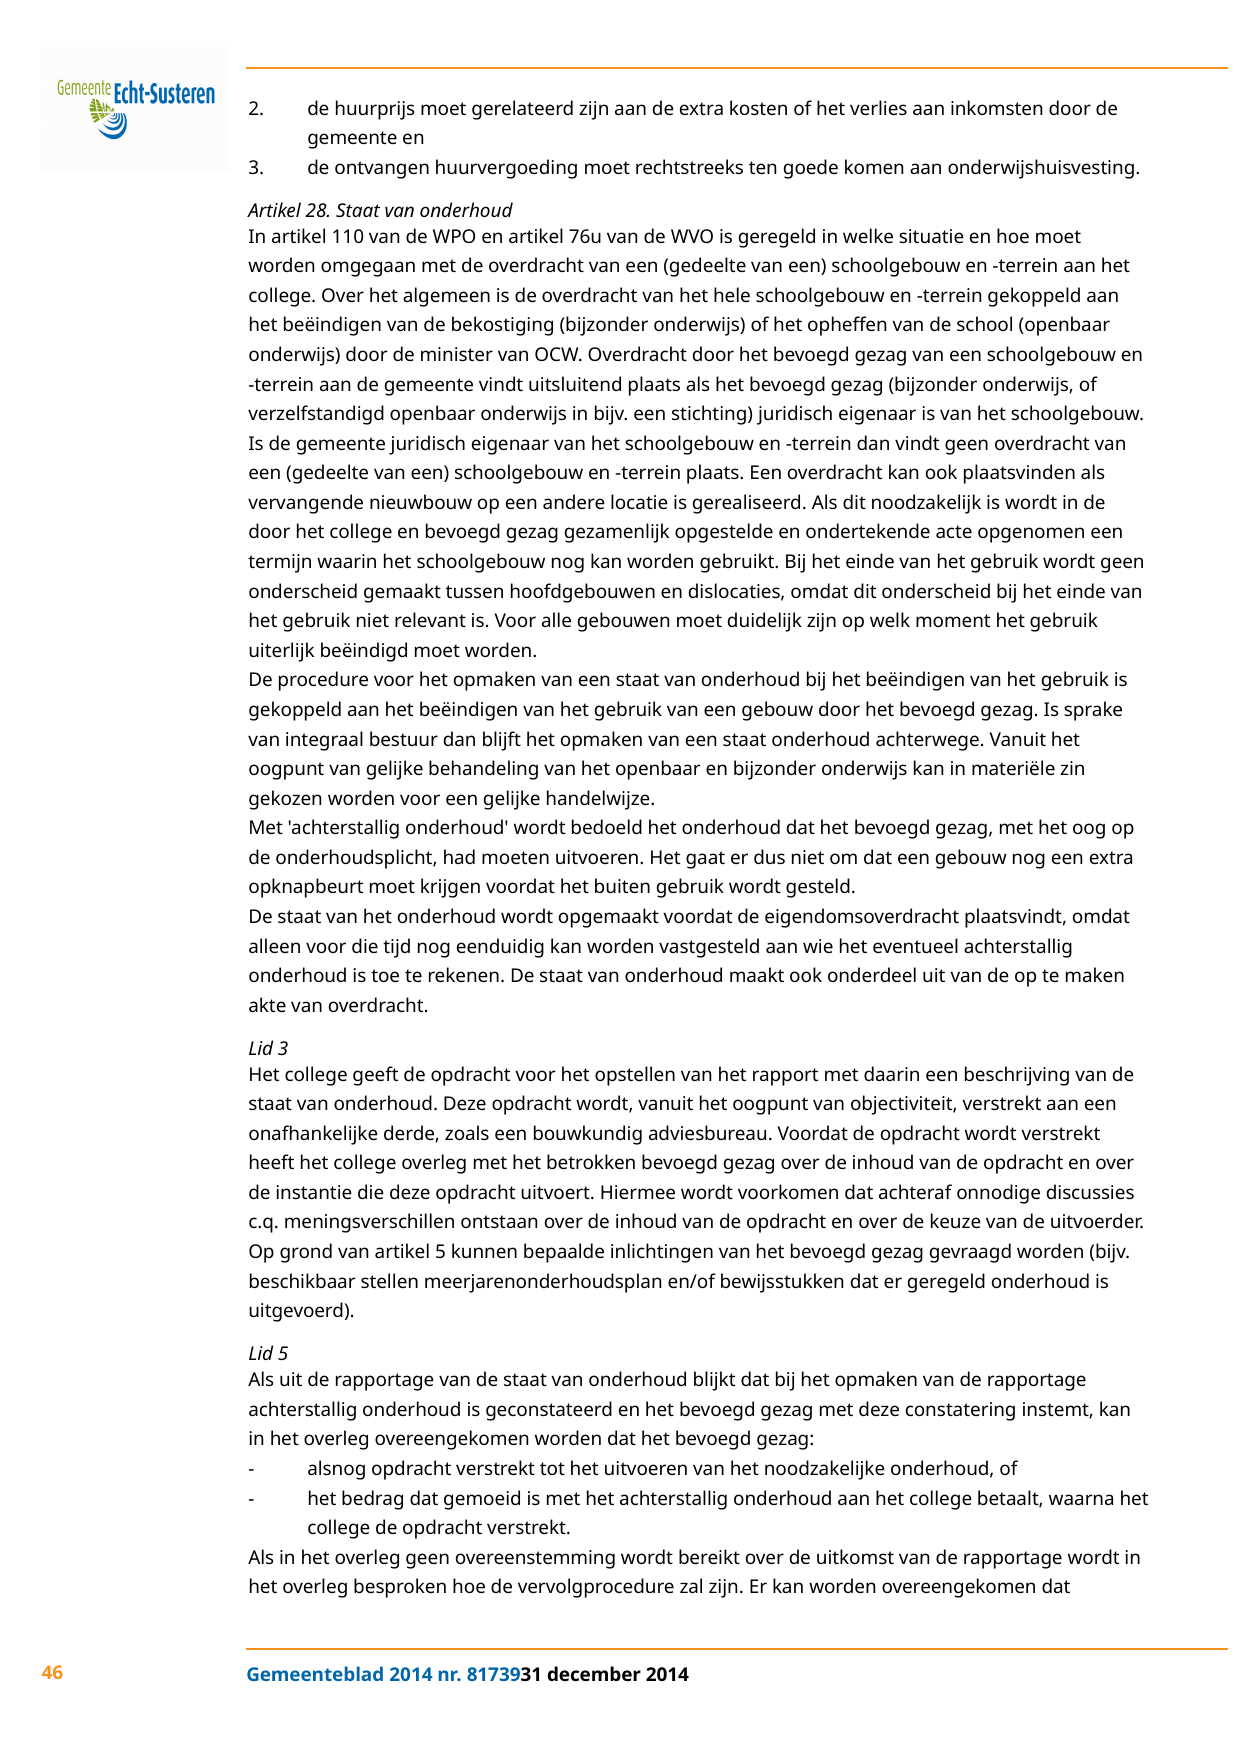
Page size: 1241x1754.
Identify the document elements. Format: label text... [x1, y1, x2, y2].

text Lid 5 [248, 1341, 1152, 1366]
text Lid 3 [248, 1035, 1152, 1061]
text Met 'achterstallig onderhoud' wordt bedoeld het onderhoud dat het bevoegd gezag, met het oog op de onderhoudsplicht, had moeten uitvoeren. Het gaat er dus niet om dat een gebouw nog een extra opknapbeurt moet krijgen voordat het buiten gebruik wordt gesteld. [248, 814, 1152, 899]
text Artikel 28. Staat van onderhoud [248, 197, 1152, 223]
picture [41, 47, 231, 172]
text De procedure voor het opmaken van een staat van onderhoud bij het beëindigen van het gebruik is gekoppeld aan het beëindigen van het gebruik van een gebouw door het bevoegd gezag. Is sprake van integraal bestuur dan blijft het opmaken van een staat onderhoud achterwege. Vanuit het oogpunt van gelijke behandeling van het openbaar en bijzonder onderwijs kan in materiële zin gekozen worden voor een gelijke handelwijze. [248, 667, 1152, 811]
text Als in het overleg geen overeenstemming wordt bereikt over de uitkomst van de rapportage wordt in het overleg besproken hoe de vervolgprocedure zal zijn. Er kan worden overeengekomen dat [248, 1544, 1152, 1599]
text De staat van het onderhoud wordt opgemaakt voordat de eigendomsoverdracht plaatsvindt, omdat alleen voor die tijd nog eenduidig kan worden vastgesteld aan wie het eventueel achterstallig onderhoud is toe te rekenen. De staat van onderhoud maakt ook onderdeel uit van de op te maken akte van overdracht. [248, 903, 1152, 1018]
list het bedrag dat gemoeid is met het achterstallig onderhoud aan het college betaalt, waarna het college de opdracht verstrekt. [248, 1485, 1152, 1540]
list alsnog opdracht verstrekt tot het uitvoeren van het noodzakelijke onderhoud, of [248, 1455, 1152, 1481]
text Als uit de rapportage van de staat van onderhoud blijkt dat bij het opmaken van de rapportage achterstallig onderhoud is geconstateerd en het bevoegd gezag met deze constatering instemt, kan in het overleg overeengekomen worden dat het bevoegd gezag: [248, 1366, 1152, 1451]
text In artikel 110 van de WPO en artikel 76u van de WVO is geregeld in welke situatie en hoe moet worden omgegaan met de overdracht van een (gedeelte van een) schoolgebouw en -terrein aan het college. Over het algemeen is de overdracht van het hele schoolgebouw en -terrein gekoppeld aan het beëindigen van de bekostiging (bijzonder onderwijs) of het opheffen van de school (openbaar onderwijs) door de minister van OCW. Overdracht door het bevoegd gezag van een schoolgebouw en -terrein aan de gemeente vindt uitsluitend plaats als het bevoegd gezag (bijzonder onderwijs, of verzelfstandigd openbaar onderwijs in bijv. een stichting) juridisch eigenaar is van het schoolgebouw. Is de gemeente juridisch eigenaar van het schoolgebouw en -terrein dan vindt geen overdracht van een (gedeelte van een) schoolgebouw en -terrein plaats. Een overdracht kan ook plaatsvinden als vervangende nieuwbouw op een andere locatie is gerealiseerd. Als dit noodzakelijk is wordt in de door het college en bevoegd gezag gezamenlijk opgestelde en ondertekende acte opgenomen een termijn waarin het schoolgebouw nog kan worden gebruikt. Bij het einde van het gebruik wordt geen onderscheid gemaakt tussen hoofdgebouwen en dislocaties, omdat dit onderscheid bij het einde van het gebruik niet relevant is. Voor alle gebouwen moet duidelijk zijn op welk moment het gebruik uiterlijk beëindigd moet worden. [248, 223, 1152, 663]
text Het college geeft de opdracht voor het opstellen van het rapport met daarin een beschrijving van de staat van onderhoud. Deze opdracht wordt, vanuit het oogpunt van objectiviteit, verstrekt aan een onafhankelijke derde, zoals een bouwkundig adviesbureau. Voordat de opdracht wordt verstrekt heeft het college overleg met het betrokken bevoegd gezag over de inhoud van de opdracht en over de instantie die deze opdracht uitvoert. Hiermee wordt voorkomen dat achteraf onnodige discussies c.q. meningsverschillen ontstaan over de inhoud van de opdracht en over de keuze van de uitvoerder. Op grond van artikel 5 kunnen bepaalde inlichtingen van het bevoegd gezag gevraagd worden (bijv. beschikbaar stellen meerjarenonderhoudsplan en/of bewijsstukken dat er geregeld onderhoud is uitgevoerd). [248, 1061, 1152, 1323]
list de ontvangen huurvergoeding moet rechtstreeks ten goede komen aan onderwijshuisvesting. [248, 154, 1152, 180]
list de huurprijs moet gerelateerd zijn aan de extra kosten of het verlies aan inkomsten door de gemeente en [248, 95, 1152, 150]
